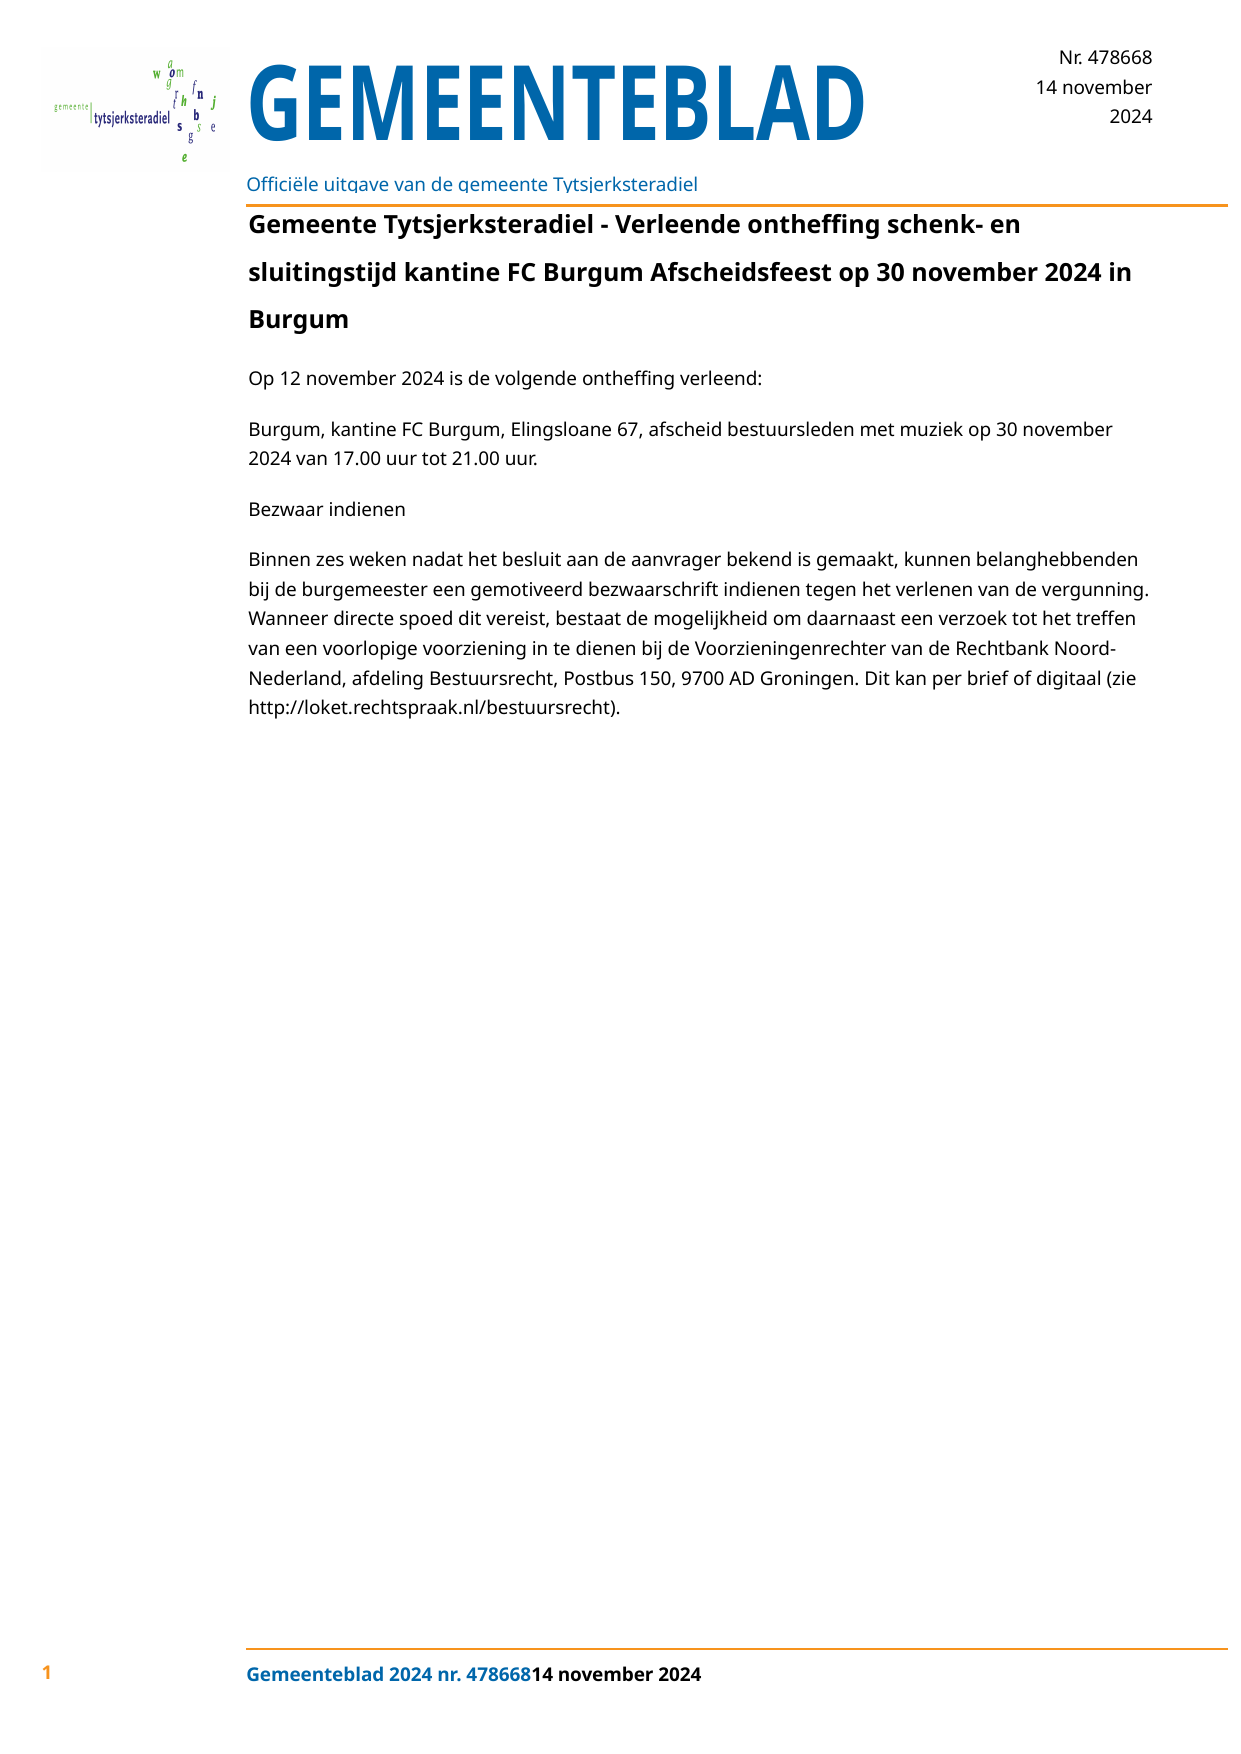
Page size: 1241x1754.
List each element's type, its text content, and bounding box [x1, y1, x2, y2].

text Op 12 november 2024 is de volgende ontheffing verleend: [248, 366, 1152, 391]
text Bezwaar indienen [248, 496, 1152, 522]
text Burgum, kantine FC Burgum, Elingsloane 67, afscheid bestuursleden met muziek op 30 november 2024 van 17.00 uur tot 21.00 uur. [248, 416, 1152, 471]
text Binnen zes weken nadat het besluit aan de aanvrager bekend is gemaakt, kunnen belanghebbenden bij de burgemeester een gemotiveerd bezwaarschrift indienen tegen het verlenen van de vergunning. Wanneer directe spoed dit vereist, bestaat de mogelijkheid om daarnaast een verzoek tot het treffen van een voorlopige voorziening in te dienen bij de Voorzieningenrechter van de Rechtbank Noord-Nederland, afdeling Bestuursrecht, Postbus 150, 9700 AD Groningen. Dit kan per brief of digitaal (zie http://loket.rechtspraak.nl/bestuursrecht). [248, 546, 1152, 720]
text Gemeente Tytsjerksteradiel - Verleende ontheffing schenk- en sluitingstijd kantine FC Burgum Afscheidsfeest op 30 november 2024 in Burgum [248, 207, 1152, 336]
picture [41, 47, 231, 172]
